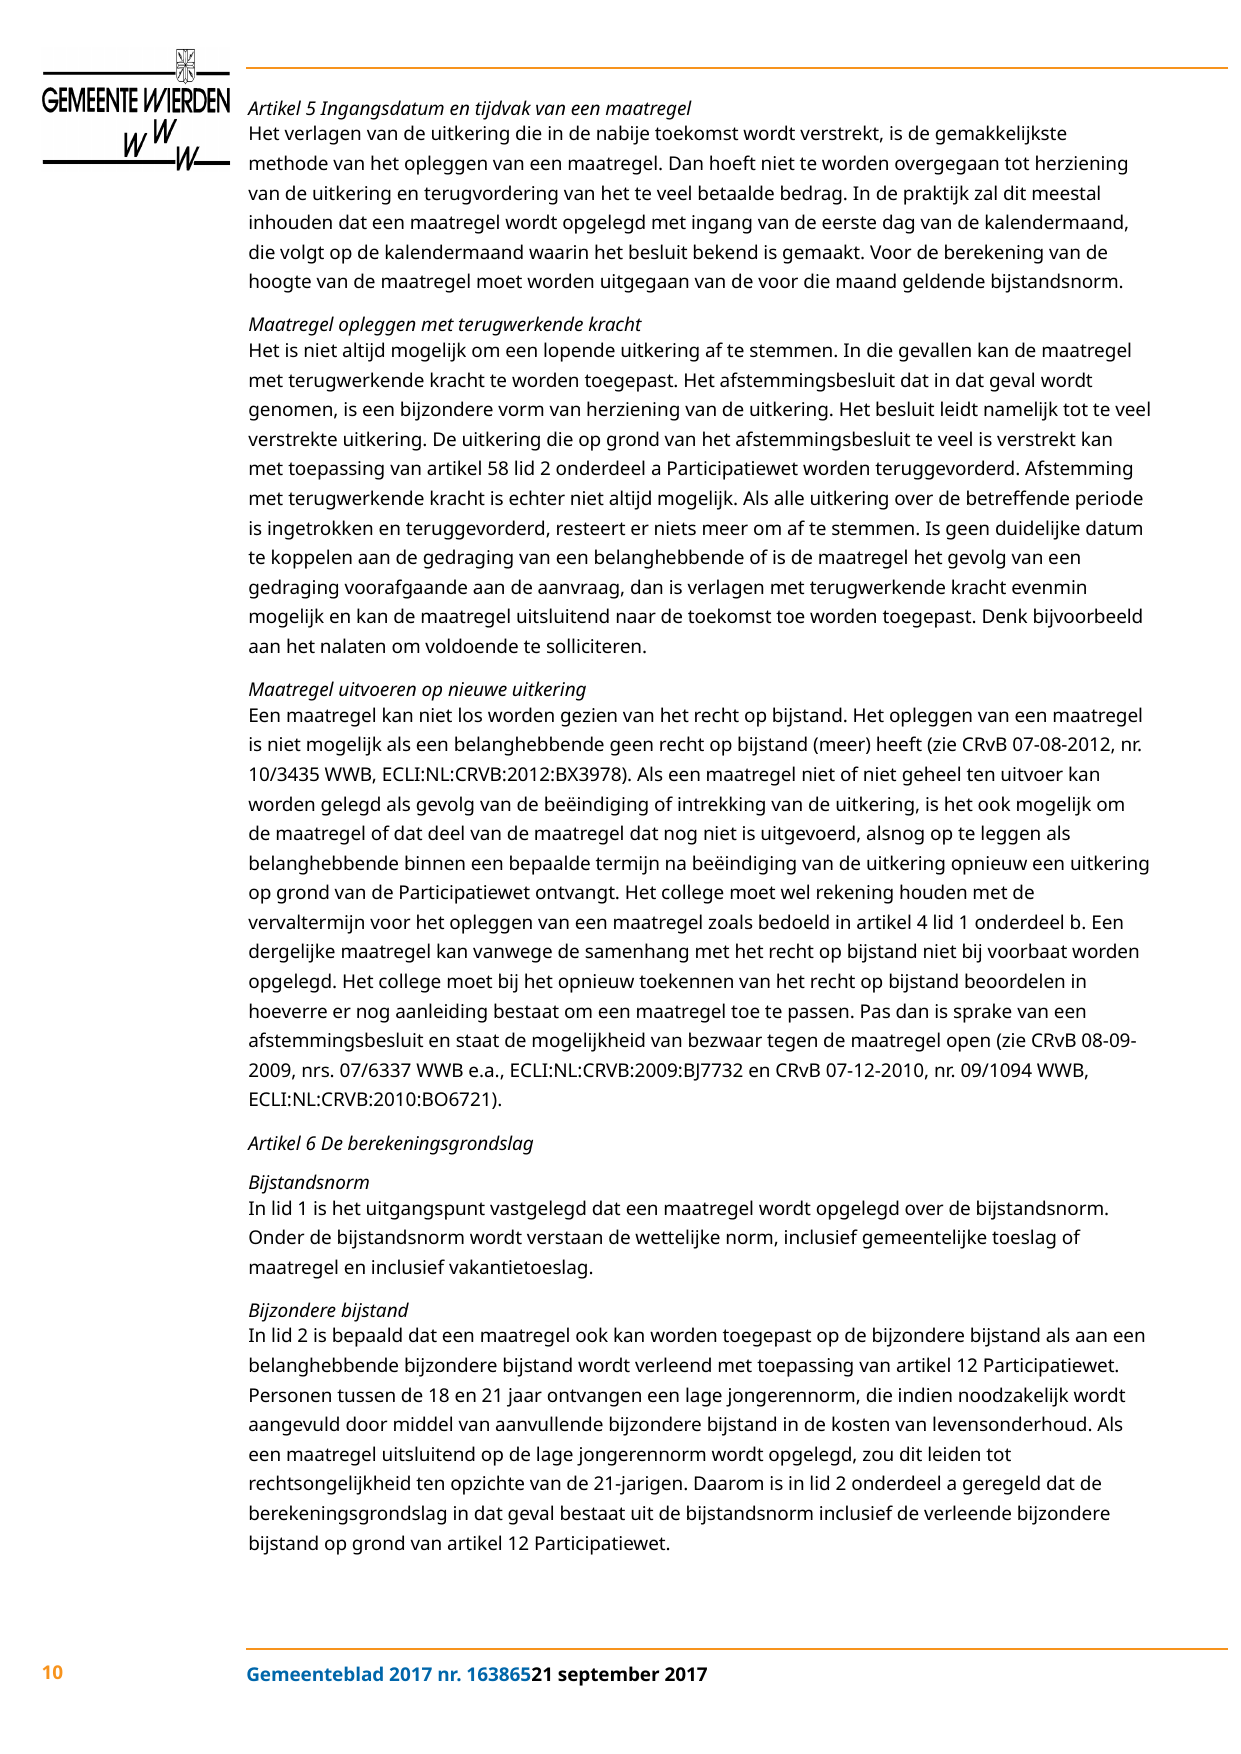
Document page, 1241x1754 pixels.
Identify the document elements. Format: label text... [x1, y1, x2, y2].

text In lid 1 is het uitgangspunt vastgelegd dat een maatregel wordt opgelegd over de bijstandsnorm. [248, 1195, 1152, 1220]
text Het is niet altijd mogelijk om een lopende uitkering af te stemmen. In die gevallen kan de maatregel met terugwerkende kracht te worden toegepast. Het afstemmingsbesluit dat in dat geval wordt genomen, is een bijzondere vorm van herziening van de uitkering. Het besluit leidt namelijk tot te veel verstrekte uitkering. De uitkering die op grond van het afstemmingsbesluit te veel is verstrekt kan met toepassing van artikel 58 lid 2 onderdeel a Participatiewet worden teruggevorderd. Afstemming met terugwerkende kracht is echter niet altijd mogelijk. Als alle uitkering over de betreffende periode is ingetrokken en teruggevorderd, resteert er niets meer om af te stemmen. Is geen duidelijke datum te koppelen aan de gedraging van een belanghebbende of is de maatregel het gevolg van een gedraging voorafgaande aan de aanvraag, dan is verlagen met terugwerkende kracht evenmin mogelijk en kan de maatregel uitsluitend naar de toekomst toe worden toegepast. Denk bijvoorbeeld aan het nalaten om voldoende te solliciteren. [248, 337, 1152, 659]
text Bijzondere bijstand [248, 1297, 1152, 1323]
text Onder de bijstandsnorm wordt verstaan de wettelijke norm, inclusief gemeentelijke toeslag of [248, 1224, 1152, 1250]
text Bijstandsnorm [248, 1169, 1152, 1195]
text Artikel 5 Ingangsdatum en tijdvak van een maatregel [248, 95, 1152, 121]
text maatregel en inclusief vakantietoeslag. [248, 1254, 1152, 1279]
text Maatregel opleggen met terugwerkende kracht [248, 312, 1152, 337]
text Het verlagen van de uitkering die in de nabije toekomst wordt verstrekt, is de gemakkelijkste methode van het opleggen van een maatregel. Dan hoeft niet te worden overgegaan tot herziening van de uitkering en terugvordering van het te veel betaalde bedrag. In de praktijk zal dit meestal inhouden dat een maatregel wordt opgelegd met ingang van de eerste dag van de kalendermaand, die volgt op de kalendermaand waarin het besluit bekend is gemaakt. Voor de berekening van de hoogte van de maatregel moet worden uitgegaan van de voor die maand geldende bijstandsnorm. [248, 121, 1152, 294]
picture [41, 47, 231, 172]
text In lid 2 is bepaald dat een maatregel ook kan worden toegepast op de bijzondere bijstand als aan een belanghebbende bijzondere bijstand wordt verleend met toepassing van artikel 12 Participatiewet. Personen tussen de 18 en 21 jaar ontvangen een lage jongerennorm, die indien noodzakelijk wordt aangevuld door middel van aanvullende bijzondere bijstand in de kosten van levensonderhoud. Als een maatregel uitsluitend op de lage jongerennorm wordt opgelegd, zou dit leiden tot rechtsongelijkheid ten opzichte van de 21-jarigen. Daarom is in lid 2 onderdeel a geregeld dat de berekeningsgrondslag in dat geval bestaat uit de bijstandsnorm inclusief de verleende bijzondere bijstand op grond van artikel 12 Participatiewet. [248, 1323, 1152, 1556]
text Een maatregel kan niet los worden gezien van het recht op bijstand. Het opleggen van een maatregel is niet mogelijk als een belanghebbende geen recht op bijstand (meer) heeft (zie CRvB 07-08-2012, nr. 10/3435 WWB, ECLI:NL:CRVB:2012:BX3978). Als een maatregel niet of niet geheel ten uitvoer kan worden gelegd als gevolg van de beëindiging of intrekking van de uitkering, is het ook mogelijk om de maatregel of dat deel van de maatregel dat nog niet is uitgevoerd, alsnog op te leggen als belanghebbende binnen een bepaalde termijn na beëindiging van de uitkering opnieuw een uitkering op grond van de Participatiewet ontvangt. Het college moet wel rekening houden met de vervaltermijn voor het opleggen van een maatregel zoals bedoeld in artikel 4 lid 1 onderdeel b. Een dergelijke maatregel kan vanwege de samenhang met het recht op bijstand niet bij voorbaat worden opgelegd. Het college moet bij het opnieuw toekennen van het recht op bijstand beoordelen in hoeverre er nog aanleiding bestaat om een maatregel toe te passen. Pas dan is sprake van een afstemmingsbesluit en staat de mogelijkheid van bezwaar tegen de maatregel open (zie CRvB 08-09-2009, nrs. 07/6337 WWB e.a., ECLI:NL:CRVB:2009:BJ7732 en CRvB 07-12-2010, nr. 09/1094 WWB, ECLI:NL:CRVB:2010:BO6721). [248, 702, 1152, 1112]
text Artikel 6 De berekeningsgrondslag [248, 1130, 1152, 1155]
text Maatregel uitvoeren op nieuwe uitkering [248, 676, 1152, 702]
